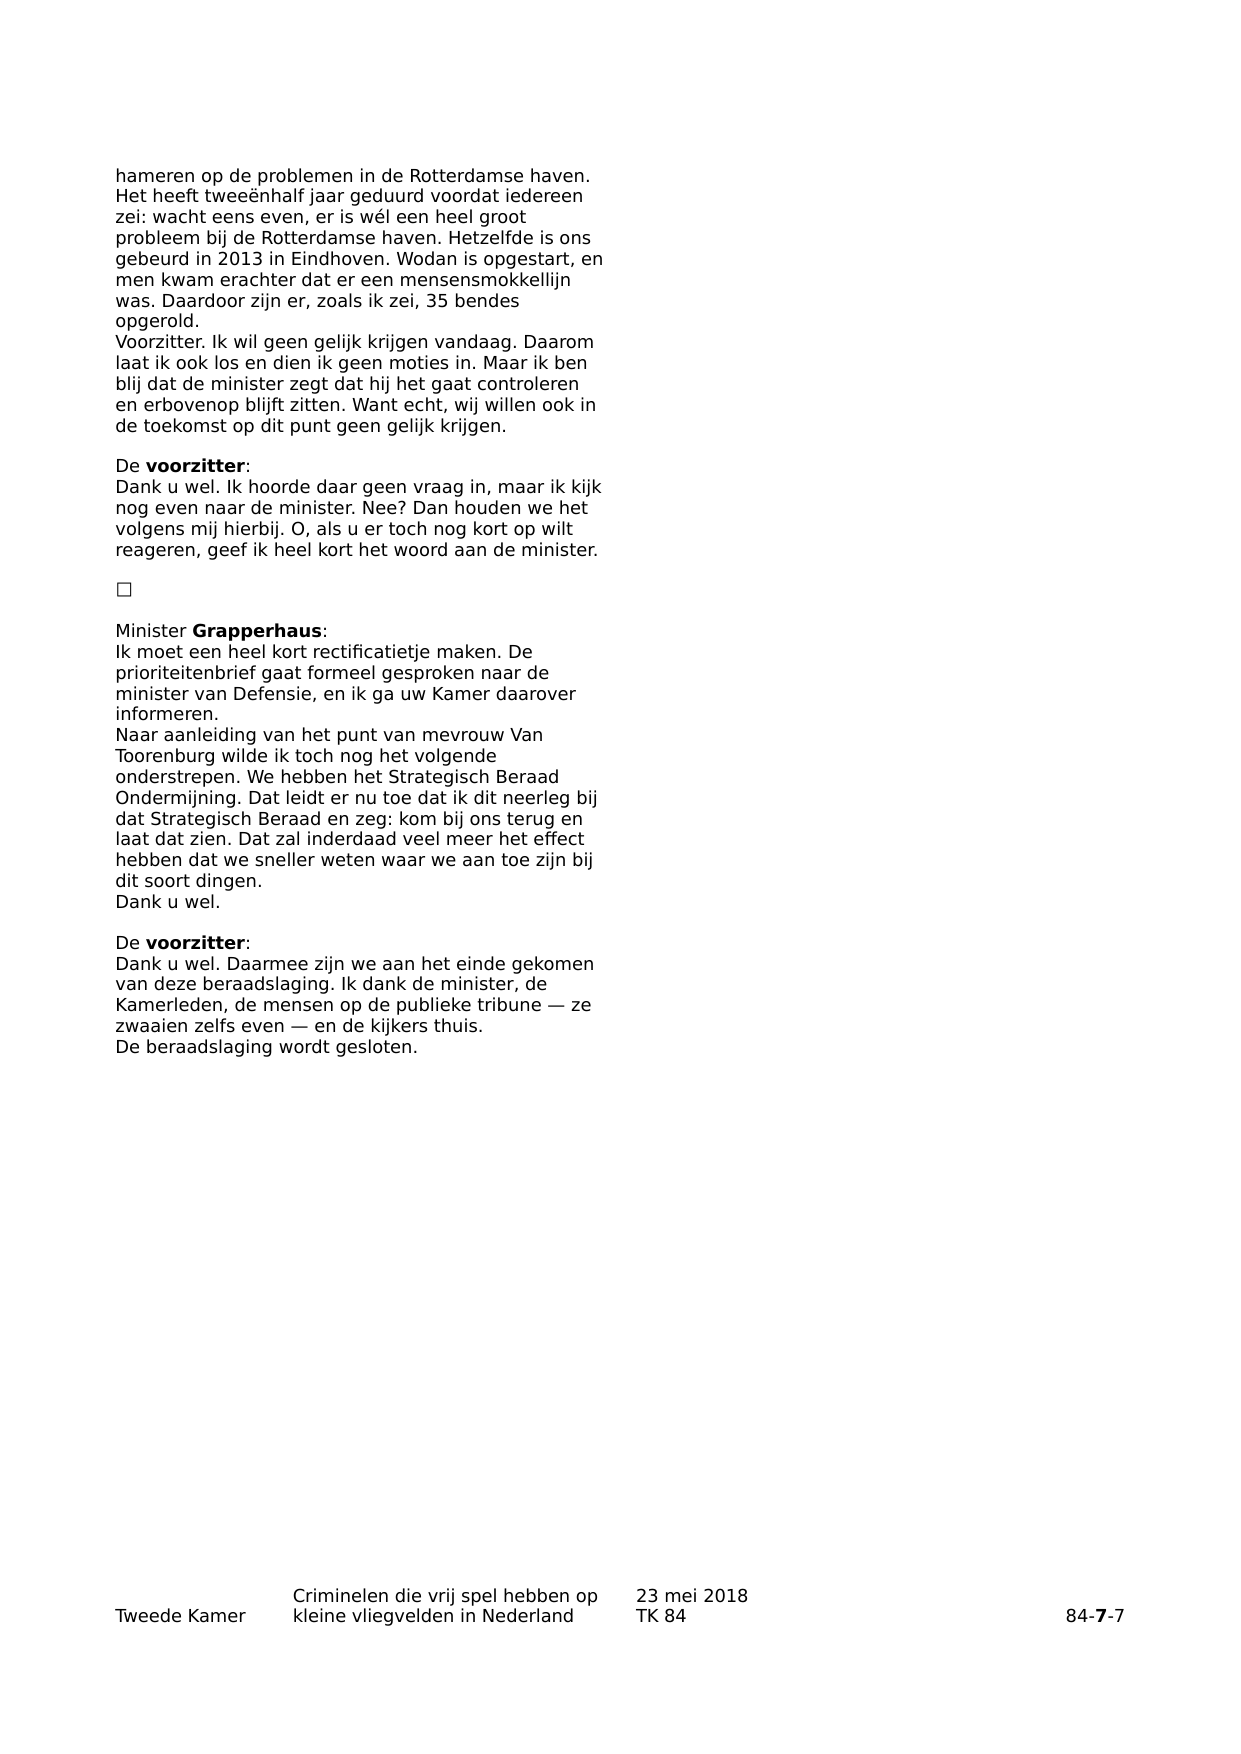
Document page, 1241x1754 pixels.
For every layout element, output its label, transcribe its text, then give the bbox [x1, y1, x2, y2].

text De beraadslaging wordt gesloten. [115, 1037, 605, 1057]
text De voorzitter: [115, 456, 605, 477]
text ⬜ [115, 580, 605, 601]
text hameren op de problemen in de Rotterdamse haven. Het heeft tweeënhalf jaar geduurd voordat iedereen zei: wacht eens even, er is wél een heel groot probleem bij de Rotterdamse haven. Hetzelfde is ons gebeurd in 2013 in Eindhoven. Wodan is opgestart, en men kwam erachter dat er een mensensmokkellijn was. Daardoor zijn er, zoals ik zei, 35 bendes opgerold. [115, 165, 605, 332]
text Voorzitter. Ik wil geen gelijk krijgen vandaag. Daarom laat ik ook los en dien ik geen moties in. Maar ik ben blij dat de minister zegt dat hij het gaat controleren en erbovenop blijft zitten. Want echt, wij willen ook in de toekomst op dit punt geen gelijk krijgen. [115, 332, 605, 436]
text Dank u wel. Ik hoorde daar geen vraag in, maar ik kijk nog even naar de minister. Nee? Dan houden we het volgens mij hierbij. O, als u er toch nog kort op wilt reageren, geef ik heel kort het woord aan de minister. [115, 477, 605, 560]
text Ik moet een heel kort rectificatietje maken. De prioriteitenbrief gaat formeel gesproken naar de minister van Defensie, en ik ga uw Kamer daarover informeren. [115, 642, 605, 725]
text Naar aanleiding van het punt van mevrouw Van Toorenburg wilde ik toch nog het volgende onderstrepen. We hebben het Strategisch Beraad Ondermijning. Dat leidt er nu toe dat ik dit neerleg bij dat Strategisch Beraad en zeg: kom bij ons terug en laat dat zien. Dat zal inderdaad veel meer het effect hebben dat we sneller weten waar we aan toe zijn bij dit soort dingen. [115, 725, 605, 892]
text De voorzitter: [115, 932, 605, 953]
text Dank u wel. [115, 892, 605, 912]
text Dank u wel. Daarmee zijn we aan het einde gekomen van deze beraadslaging. Ik dank de minister, de Kamerleden, de mensen op de publieke tribune — ze zwaaien zelfs even — en de kijkers thuis. [115, 953, 605, 1037]
text Minister Grapperhaus: [115, 621, 605, 642]
